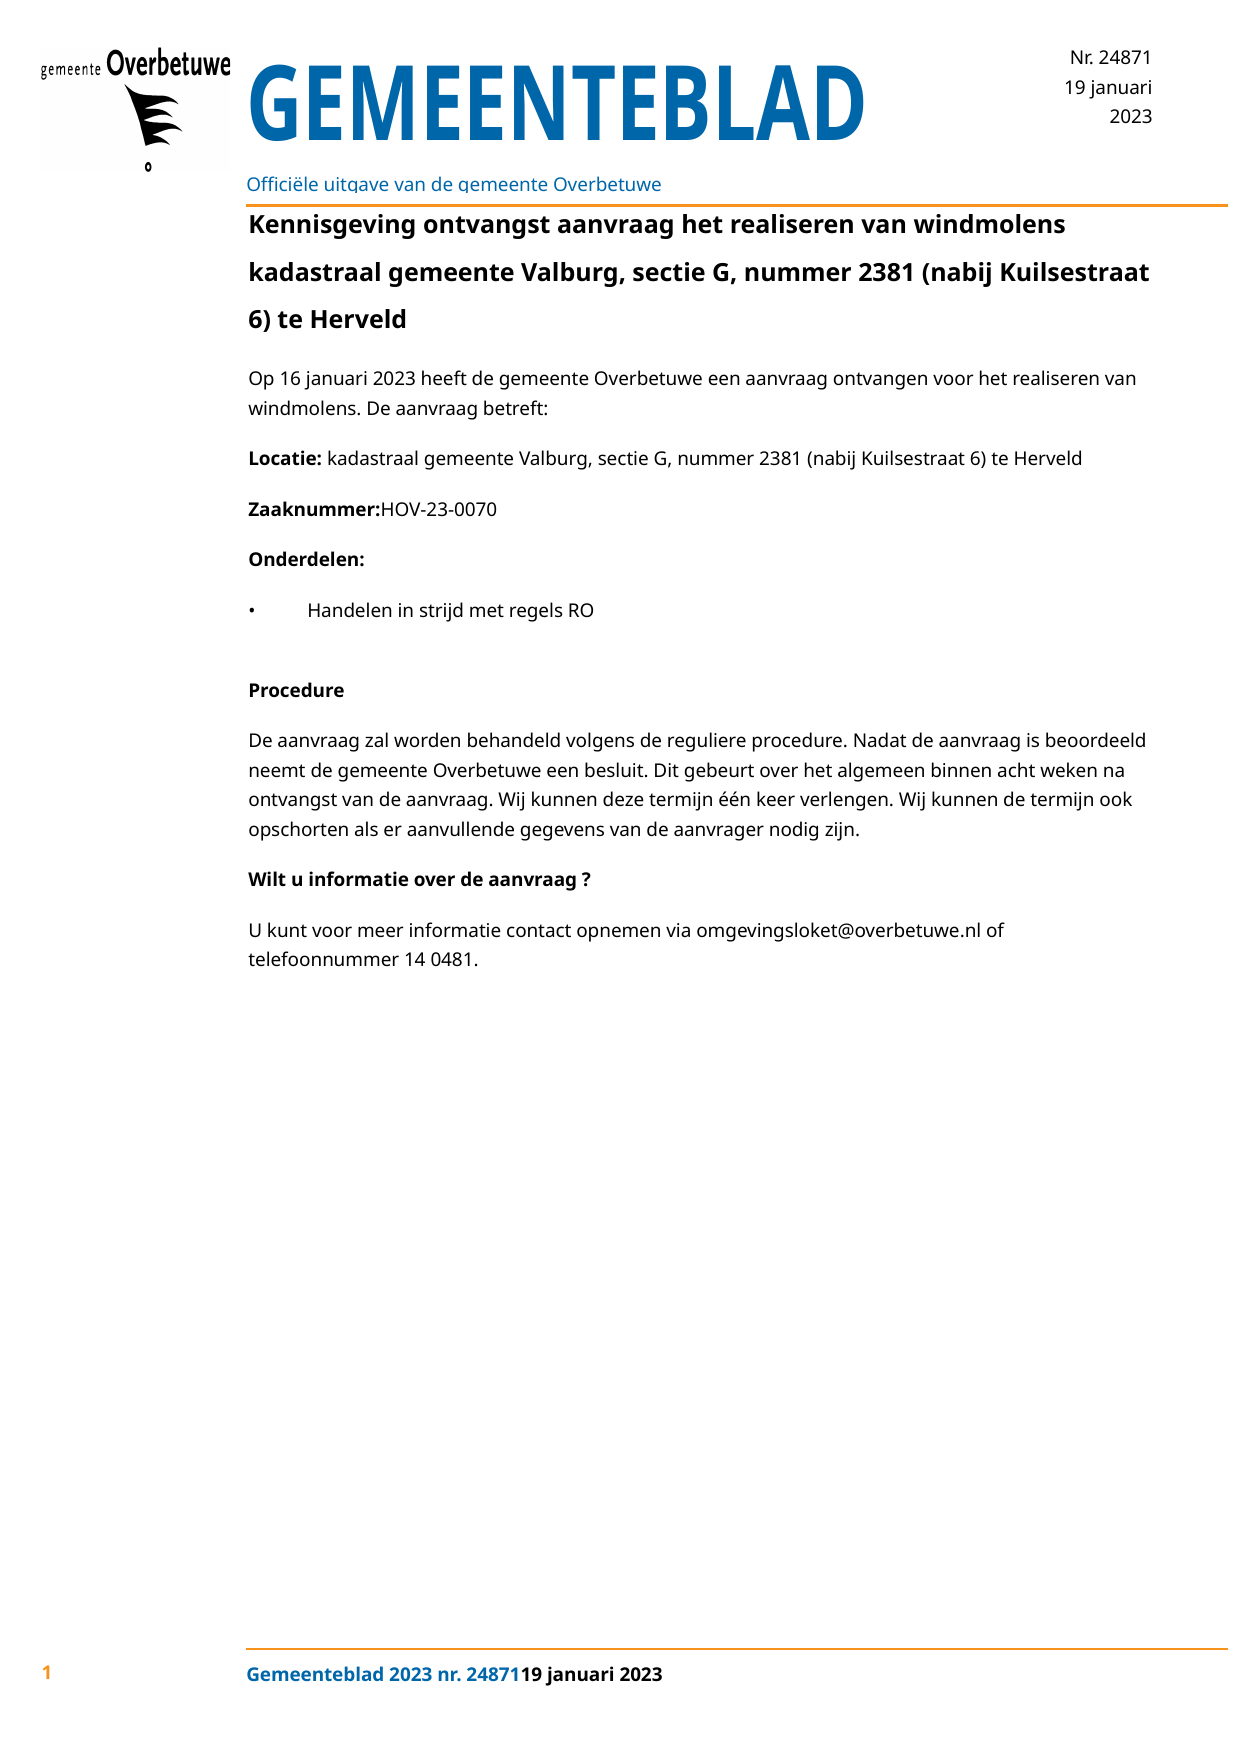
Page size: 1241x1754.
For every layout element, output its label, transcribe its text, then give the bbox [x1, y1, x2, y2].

text Onderdelen: [248, 546, 1152, 572]
text Op 16 januari 2023 heeft de gemeente Overbetuwe een aanvraag ontvangen voor het realiseren van windmolens. De aanvraag betreft: [248, 366, 1152, 421]
list Handelen in strijd met regels RO [248, 597, 1152, 622]
text Procedure [248, 677, 1152, 702]
text De aanvraag zal worden behandeld volgens de reguliere procedure. Nadat de aanvraag is beoordeeld neemt de gemeente Overbetuwe een besluit. Dit gebeurt over het algemeen binnen acht weken na ontvangst van de aanvraag. Wij kunnen deze termijn één keer verlengen. Wij kunnen de termijn ook opschorten als er aanvullende gegevens van de aanvrager nodig zijn. [248, 727, 1152, 842]
text Locatie: kadastraal gemeente Valburg, sectie G, nummer 2381 (nabij Kuilsestraat 6) te Herveld [248, 446, 1152, 471]
picture [41, 47, 231, 172]
text Wilt u informatie over de aanvraag ? [248, 866, 1152, 892]
text Zaaknummer:HOV-23-0070 [248, 496, 1152, 522]
text Kennisgeving ontvangst aanvraag het realiseren van windmolens kadastraal gemeente Valburg, sectie G, nummer 2381 (nabij Kuilsestraat 6) te Herveld [248, 207, 1152, 336]
text U kunt voor meer informatie contact opnemen via omgevingsloket@overbetuwe.nl of telefoonnummer 14 0481. [248, 917, 1152, 972]
